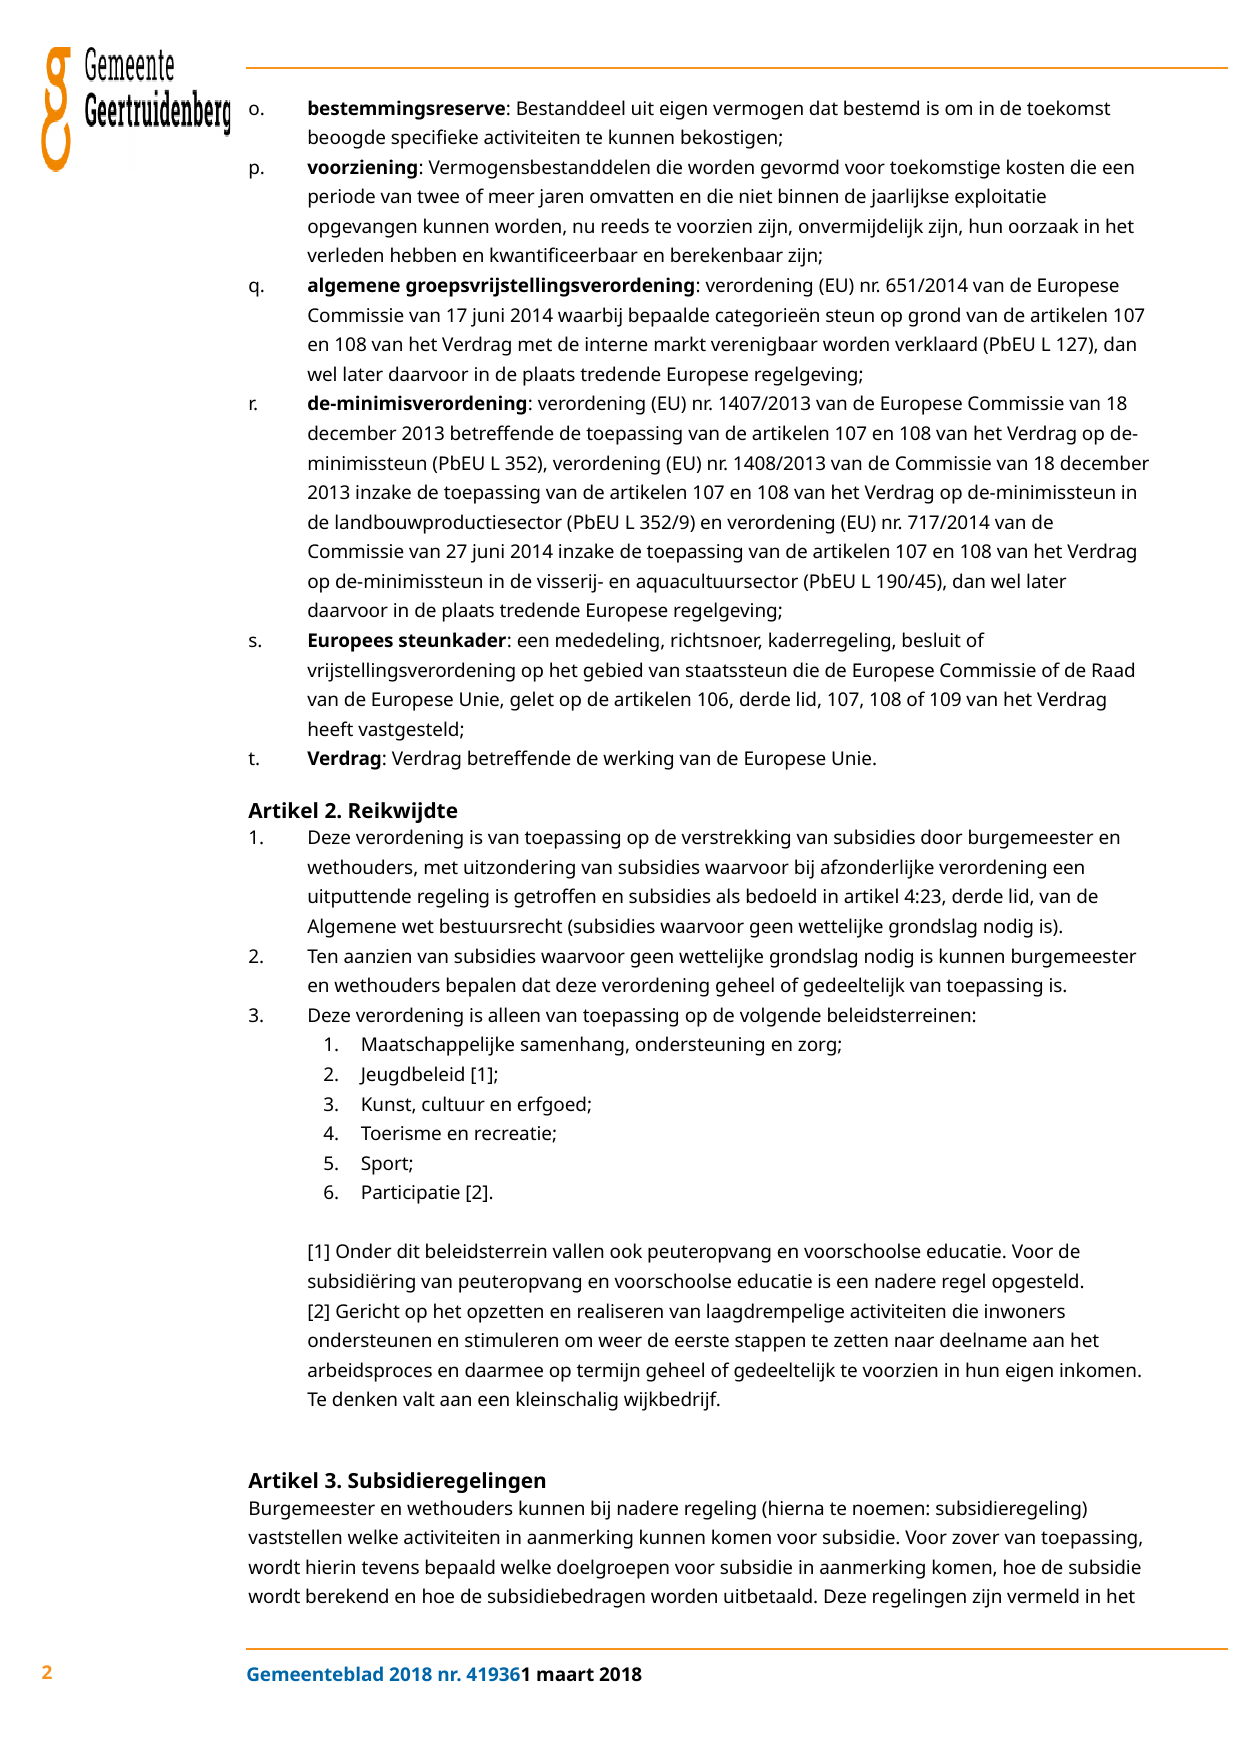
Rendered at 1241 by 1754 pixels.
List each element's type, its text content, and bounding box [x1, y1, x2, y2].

list Kunst, cultuur en erfgoed; [323, 1091, 1152, 1116]
picture [41, 47, 231, 172]
list Participatie [2]. [323, 1179, 1152, 1205]
text Burgemeester en wethouders kunnen bij nadere regeling (hierna te noemen: subsidieregeling) vaststellen welke activiteiten in aanmerking kunnen komen voor subsidie. Voor zover van toepassing, wordt hierin tevens bepaald welke doelgroepen voor subsidie in aanmerking komen, hoe de subsidie wordt berekend en hoe de subsidiebedragen worden uitbetaald. Deze regelingen zijn vermeld in het [248, 1495, 1152, 1609]
list bestemmingsreserve: Bestanddeel uit eigen vermogen dat bestemd is om in de toekomst beoogde specifieke activiteiten te kunnen bekostigen; [248, 95, 1152, 150]
list Maatschappelijke samenhang, ondersteuning en zorg; [323, 1032, 1152, 1057]
list Deze verordening is van toepassing op de verstrekking van subsidies door burgemeester en wethouders, met uitzondering van subsidies waarvoor bij afzonderlijke verordening een uitputtende regeling is getroffen en subsidies als bedoeld in artikel 4:23, derde lid, van de Algemene wet bestuursrecht (subsidies waarvoor geen wettelijke grondslag nodig is). [248, 824, 1152, 939]
list algemene groepsvrijstellingsverordening: verordening (EU) nr. 651/2014 van de Europese Commissie van 17 juni 2014 waarbij bepaalde categorieën steun op grond van de artikelen 107 en 108 van het Verdrag met de interne markt verenigbaar worden verklaard (PbEU L 127), dan wel later daarvoor in de plaats tredende Europese regelgeving; [248, 272, 1152, 387]
list voorziening: Vermogensbestanddelen die worden gevormd voor toekomstige kosten die een periode van twee of meer jaren omvatten en die niet binnen de jaarlijkse exploitatie opgevangen kunnen worden, nu reeds te voorzien zijn, onvermijdelijk zijn, hun oorzaak in het verleden hebben en kwantificeerbaar en berekenbaar zijn; [248, 154, 1152, 268]
text Artikel 3. Subsidieregelingen [248, 1467, 1152, 1495]
list Verdrag: Verdrag betreffende de werking van de Europese Unie. [248, 746, 1152, 771]
list Deze verordening is alleen van toepassing op de volgende beleidsterreinen: [248, 1002, 1152, 1028]
list de-minimisverordening: verordening (EU) nr. 1407/2013 van de Europese Commissie van 18 december 2013 betreffende de toepassing van de artikelen 107 en 108 van het Verdrag op de-minimissteun (PbEU L 352), verordening (EU) nr. 1408/2013 van de Commissie van 18 december 2013 inzake de toepassing van de artikelen 107 en 108 van het Verdrag op de-minimissteun in de landbouwproductiesector (PbEU L 352/9) en verordening (EU) nr. 717/2014 van de Commissie van 27 juni 2014 inzake de toepassing van de artikelen 107 en 108 van het Verdrag op de-minimissteun in de visserij- en aquacultuursector (PbEU L 190/45), dan wel later daarvoor in de plaats tredende Europese regelgeving; [248, 391, 1152, 623]
list Ten aanzien van subsidies waarvoor geen wettelijke grondslag nodig is kunnen burgemeester en wethouders bepalen dat deze verordening geheel of gedeeltelijk van toepassing is. [248, 943, 1152, 998]
list Europees steunkader: een mededeling, richtsnoer, kaderregeling, besluit of vrijstellingsverordening op het gebied van staatssteun die de Europese Commissie of de Raad van de Europese Unie, gelet op de artikelen 106, derde lid, 107, 108 of 109 van het Verdrag heeft vastgesteld; [248, 627, 1152, 742]
list [2] Gericht op het opzetten en realiseren van laagdrempelige activiteiten die inwoners ondersteunen en stimuleren om weer de eerste stappen te zetten naar deelname aan het arbeidsproces en daarmee op termijn geheel of gedeeltelijk te voorzien in hun eigen inkomen. Te denken valt aan een kleinschalig wijkbedrijf. [248, 1298, 1152, 1412]
text Artikel 2. Reikwijdte [248, 796, 1152, 824]
list Toerisme en recreatie; [323, 1120, 1152, 1146]
list Sport; [323, 1150, 1152, 1176]
list Jeugdbeleid [1]; [323, 1061, 1152, 1087]
list [1] Onder dit beleidsterrein vallen ook peuteropvang en voorschoolse educatie. Voor de subsidiëring van peuteropvang en voorschoolse educatie is een nadere regel opgesteld. [248, 1239, 1152, 1294]
